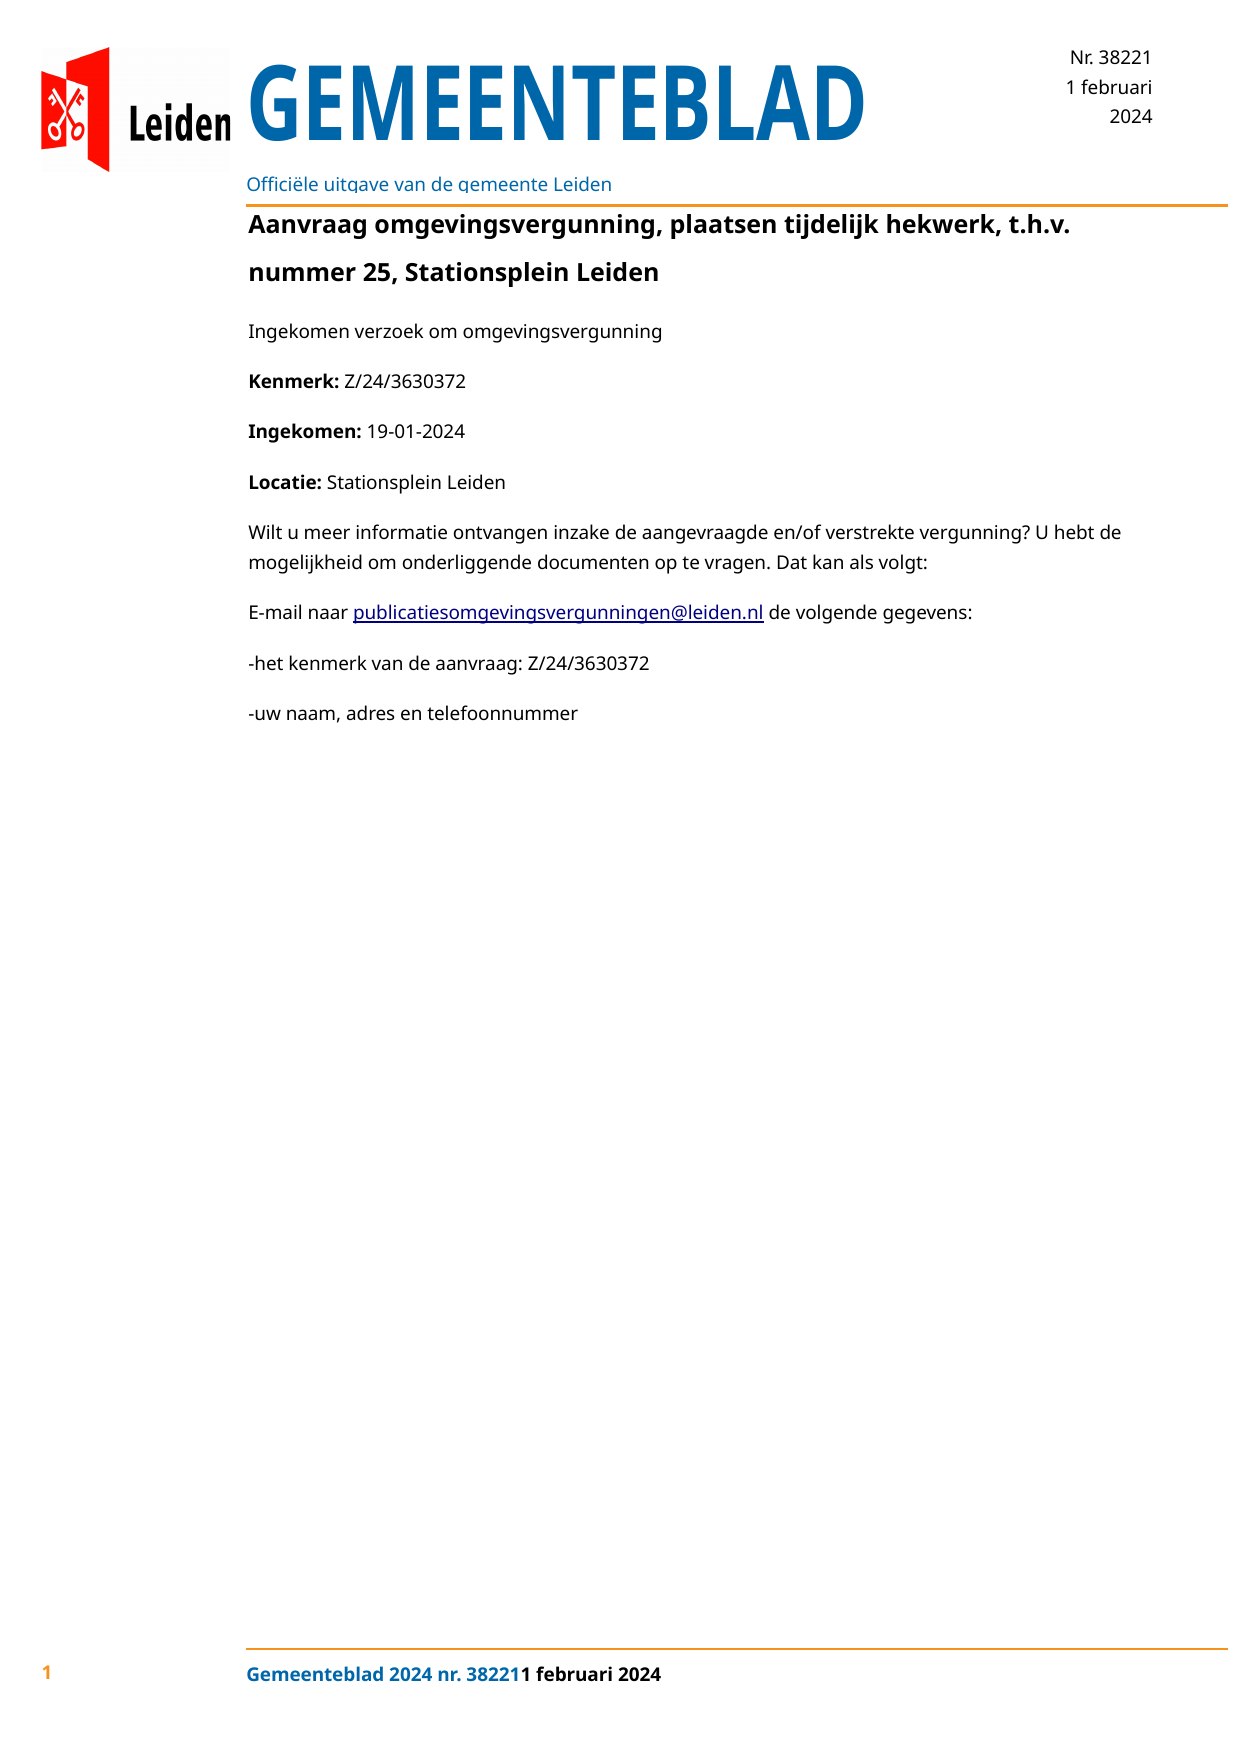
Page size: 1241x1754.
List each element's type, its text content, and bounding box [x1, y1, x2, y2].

text E-mail naar publicatiesomgevingsvergunningen@leiden.nl de volgende gegevens: [248, 599, 1152, 625]
text Wilt u meer informatie ontvangen inzake de aangevraagde en/of verstrekte vergunning? U hebt de mogelijkheid om onderliggende documenten op te vragen. Dat kan als volgt: [248, 519, 1152, 575]
text Aanvraag omgevingsvergunning, plaatsen tijdelijk hekwerk, t.h.v. nummer 25, Stationsplein Leiden [248, 207, 1152, 288]
text Kenmerk: Z/24/3630372 [248, 368, 1152, 394]
picture [41, 47, 231, 172]
text -het kenmerk van de aanvraag: Z/24/3630372 [248, 650, 1152, 676]
text Locatie: Stationsplein Leiden [248, 469, 1152, 495]
text Ingekomen verzoek om omgevingsvergunning [248, 318, 1152, 344]
text -uw naam, adres en telefoonnummer [248, 700, 1152, 726]
text Ingekomen: 19-01-2024 [248, 419, 1152, 444]
